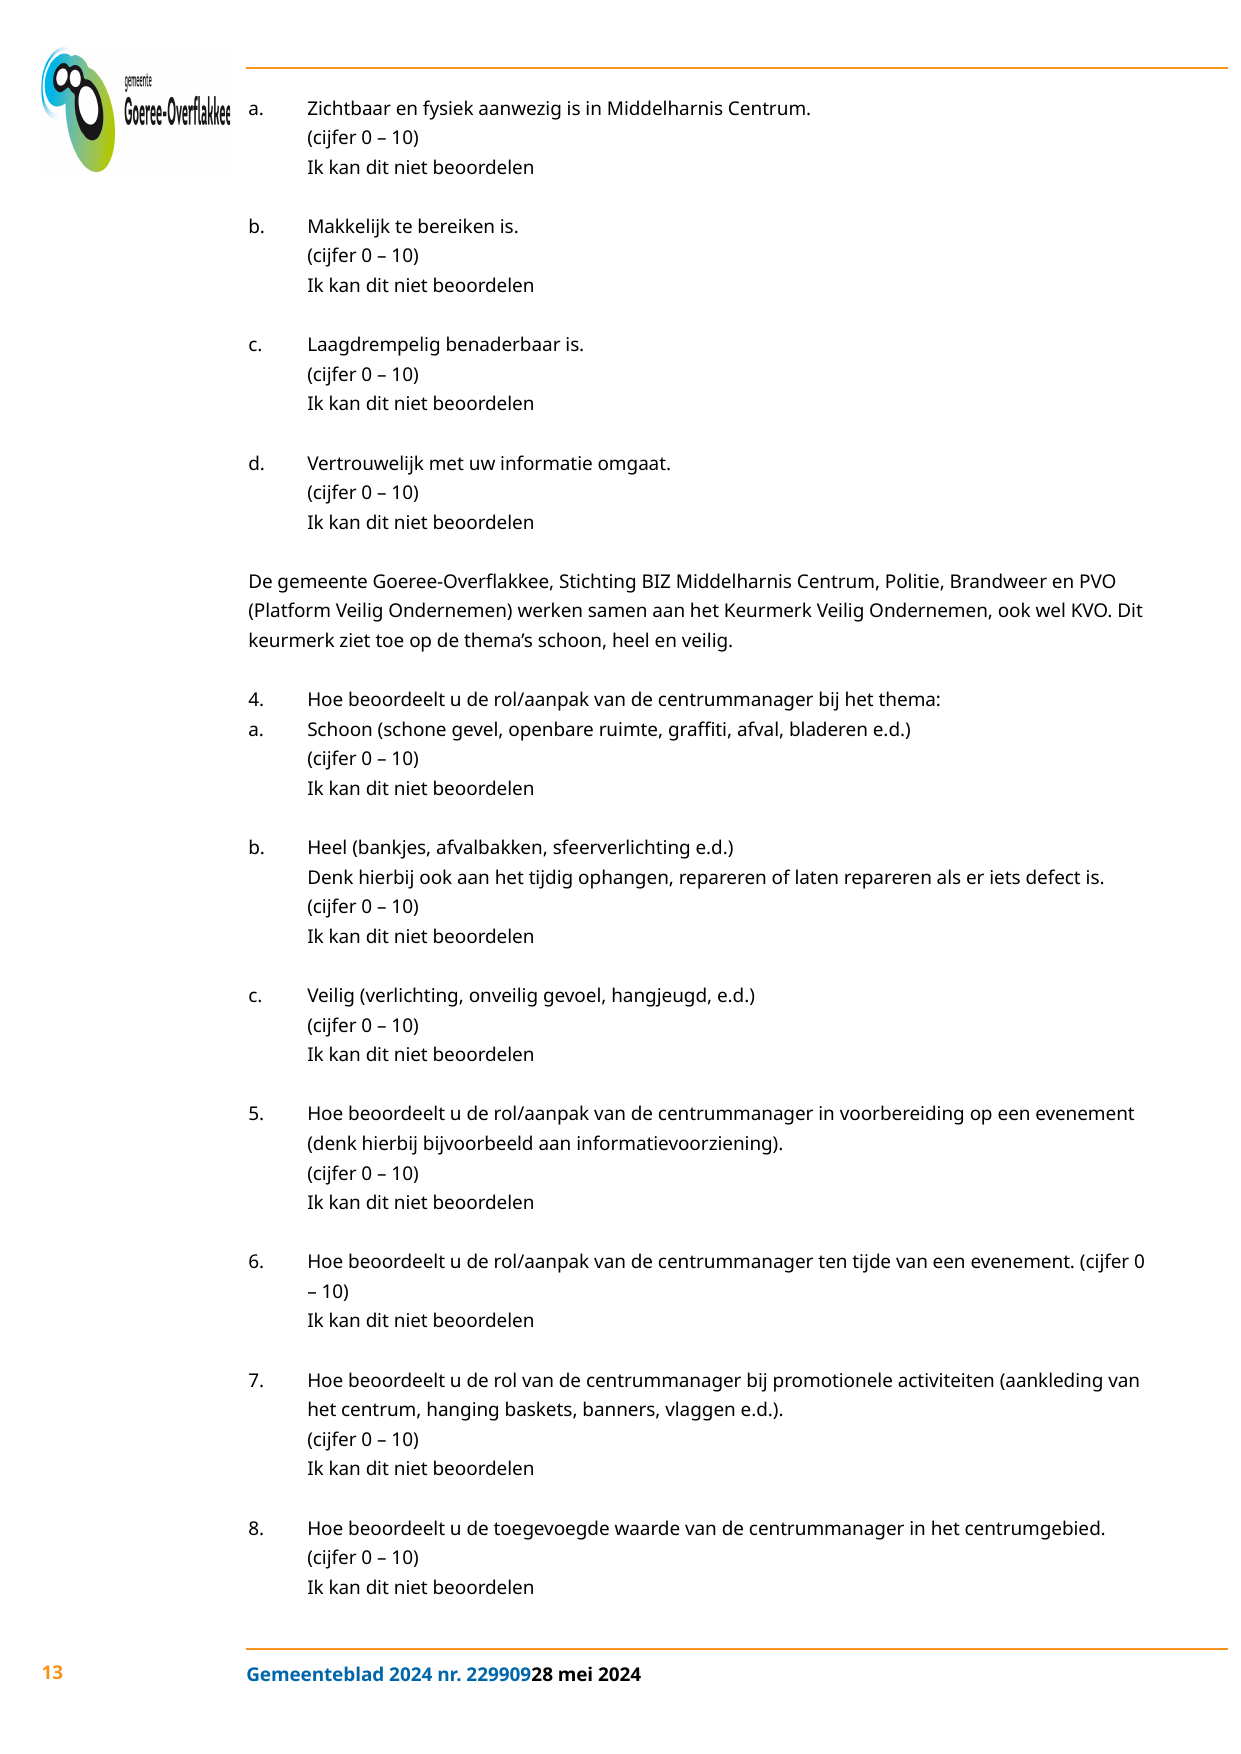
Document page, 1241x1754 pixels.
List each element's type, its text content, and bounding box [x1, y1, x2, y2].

list Ik kan dit niet beoordelen [248, 1456, 1152, 1481]
list Ik kan dit niet beoordelen [248, 1189, 1152, 1215]
list Zichtbaar en fysiek aanwezig is in Middelharnis Centrum. [248, 95, 1152, 121]
list (cijfer 0 – 10) [248, 124, 1152, 150]
list Ik kan dit niet beoordelen [248, 1574, 1152, 1600]
list (cijfer 0 – 10) [248, 361, 1152, 387]
list Heel (bankjes, afvalbakken, sfeerverlichting e.d.) [248, 834, 1152, 860]
picture [41, 47, 231, 172]
list Laagdrempelig benaderbaar is. [248, 331, 1152, 357]
list Veilig (verlichting, onveilig gevoel, hangjeugd, e.d.) [248, 982, 1152, 1008]
list (cijfer 0 – 10) [248, 746, 1152, 771]
list Hoe beoordeelt u de rol/aanpak van de centrummanager in voorbereiding op een evenement (denk hierbij bijvoorbeeld aan informatievoorziening). [248, 1101, 1152, 1156]
list Ik kan dit niet beoordelen [248, 391, 1152, 416]
list Ik kan dit niet beoordelen [248, 1041, 1152, 1067]
list Ik kan dit niet beoordelen [248, 775, 1152, 801]
list (cijfer 0 – 10) [248, 479, 1152, 505]
list (cijfer 0 – 10) [248, 893, 1152, 919]
list (cijfer 0 – 10) [248, 1012, 1152, 1038]
list Vertrouwelijk met uw informatie omgaat. [248, 450, 1152, 476]
list Ik kan dit niet beoordelen [248, 923, 1152, 949]
text De gemeente Goeree-Overflakkee, Stichting BIZ Middelharnis Centrum, Politie, Brandweer en PVO (Platform Veilig Ondernemen) werken samen aan het Keurmerk Veilig Ondernemen, ook wel KVO. Dit keurmerk ziet toe op de thema’s schoon, heel en veilig. [248, 568, 1152, 653]
list (cijfer 0 – 10) [248, 1544, 1152, 1570]
list Hoe beoordeelt u de rol/aanpak van de centrummanager bij het thema: [248, 686, 1152, 712]
list Schoon (schone gevel, openbare ruimte, graffiti, afval, bladeren e.d.) [248, 716, 1152, 742]
list Makkelijk te bereiken is. [248, 213, 1152, 239]
list Hoe beoordeelt u de toegevoegde waarde van de centrummanager in het centrumgebied. [248, 1515, 1152, 1541]
list Denk hierbij ook aan het tijdig ophangen, repareren of laten repareren als er iets defect is. [248, 864, 1152, 890]
list (cijfer 0 – 10) [248, 243, 1152, 268]
list Ik kan dit niet beoordelen [248, 1308, 1152, 1333]
list Ik kan dit niet beoordelen [248, 509, 1152, 535]
list Hoe beoordeelt u de rol van de centrummanager bij promotionele activiteiten (aankleding van het centrum, hanging baskets, banners, vlaggen e.d.). [248, 1367, 1152, 1422]
list (cijfer 0 – 10) [248, 1160, 1152, 1186]
list Ik kan dit niet beoordelen [248, 154, 1152, 180]
list Hoe beoordeelt u de rol/aanpak van de centrummanager ten tijde van een evenement. (cijfer 0 – 10) [248, 1248, 1152, 1304]
list (cijfer 0 – 10) [248, 1426, 1152, 1452]
list Ik kan dit niet beoordelen [248, 272, 1152, 298]
